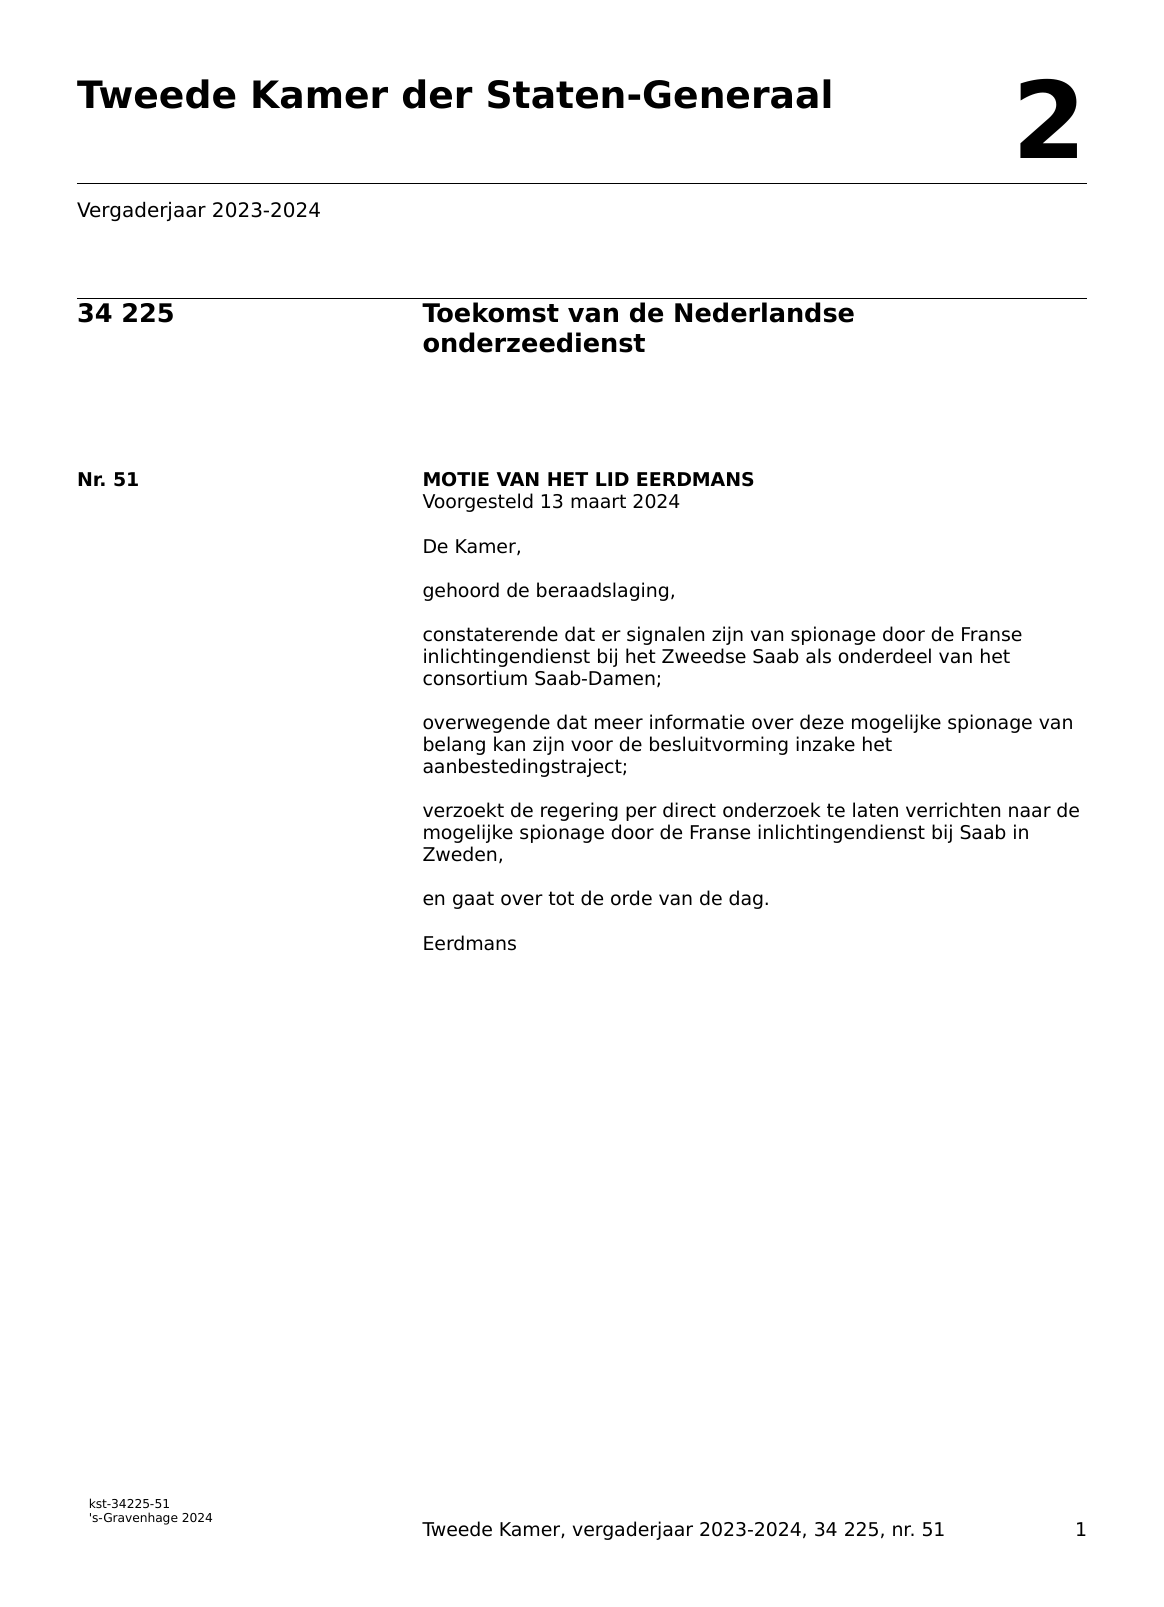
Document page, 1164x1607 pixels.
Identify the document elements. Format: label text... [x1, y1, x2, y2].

table_header 2 [886, 59, 1087, 183]
text kst-34225-51 [88, 1497, 323, 1511]
text en gaat over tot de orde van de dag. [422, 888, 1087, 910]
text Voorgesteld 13 maart 2024 [422, 491, 1087, 513]
text verzoekt de regering per direct onderzoek te laten verrichten naar de mogelijke spionage door de Franse inlichtingendienst bij Saab in Zweden, [422, 800, 1087, 866]
text De Kamer, [422, 536, 1087, 557]
subtitle Nr. 51 MOTIE VAN HET LID EERDMANS [77, 469, 1087, 491]
text 's-Gravenhage 2024 [88, 1511, 323, 1525]
table_header Tweede Kamer der Staten-Generaal [77, 59, 886, 183]
text gehoord de beraadslaging, [422, 580, 1087, 602]
text constaterende dat er signalen zijn van spionage door de Franse inlichtingendienst bij het Zweedse Saab als onderdeel van het consortium Saab-Damen; [422, 624, 1087, 690]
text overwegende dat meer informatie over deze mogelijke spionage van belang kan zijn voor de besluitvorming inzake het aanbestedingstraject; [422, 712, 1087, 778]
subtitle 34 225 Toekomst van de Nederlandse onderzeedienst [77, 299, 1087, 358]
table_cell Vergaderjaar 2023-2024 [77, 184, 1087, 298]
text Eerdmans [422, 932, 1087, 954]
